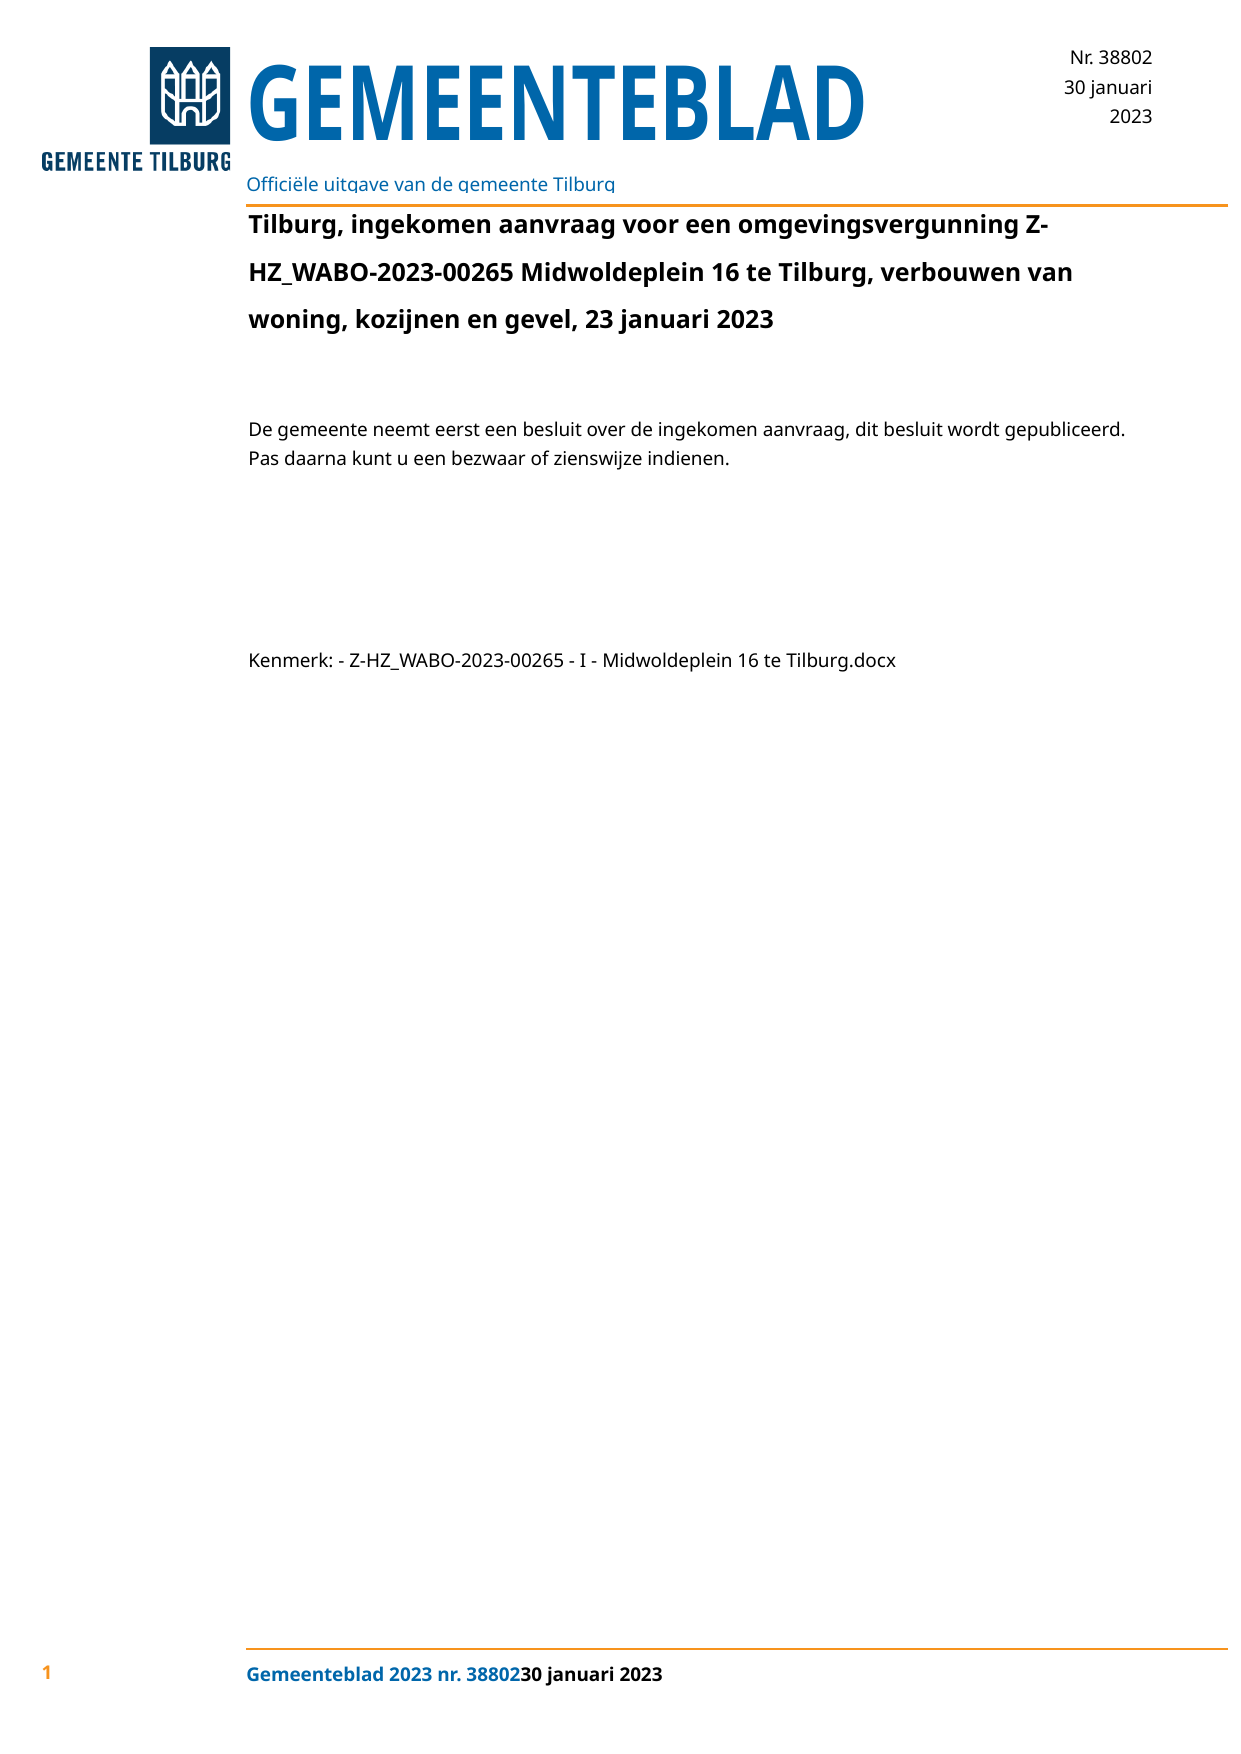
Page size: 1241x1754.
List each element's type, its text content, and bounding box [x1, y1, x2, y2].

picture [41, 47, 231, 172]
text Kenmerk: - Z-HZ_WABO-2023-00265 - I - Midwoldeplein 16 te Tilburg.docx [248, 647, 1152, 673]
text Tilburg, ingekomen aanvraag voor een omgevingsvergunning Z-HZ_WABO-2023-00265 Midwoldeplein 16 te Tilburg, verbouwen van woning, kozijnen en gevel, 23 januari 2023 [248, 207, 1152, 336]
text De gemeente neemt eerst een besluit over de ingekomen aanvraag, dit besluit wordt gepubliceerd. Pas daarna kunt u een bezwaar of zienswijze indienen. [248, 416, 1152, 471]
